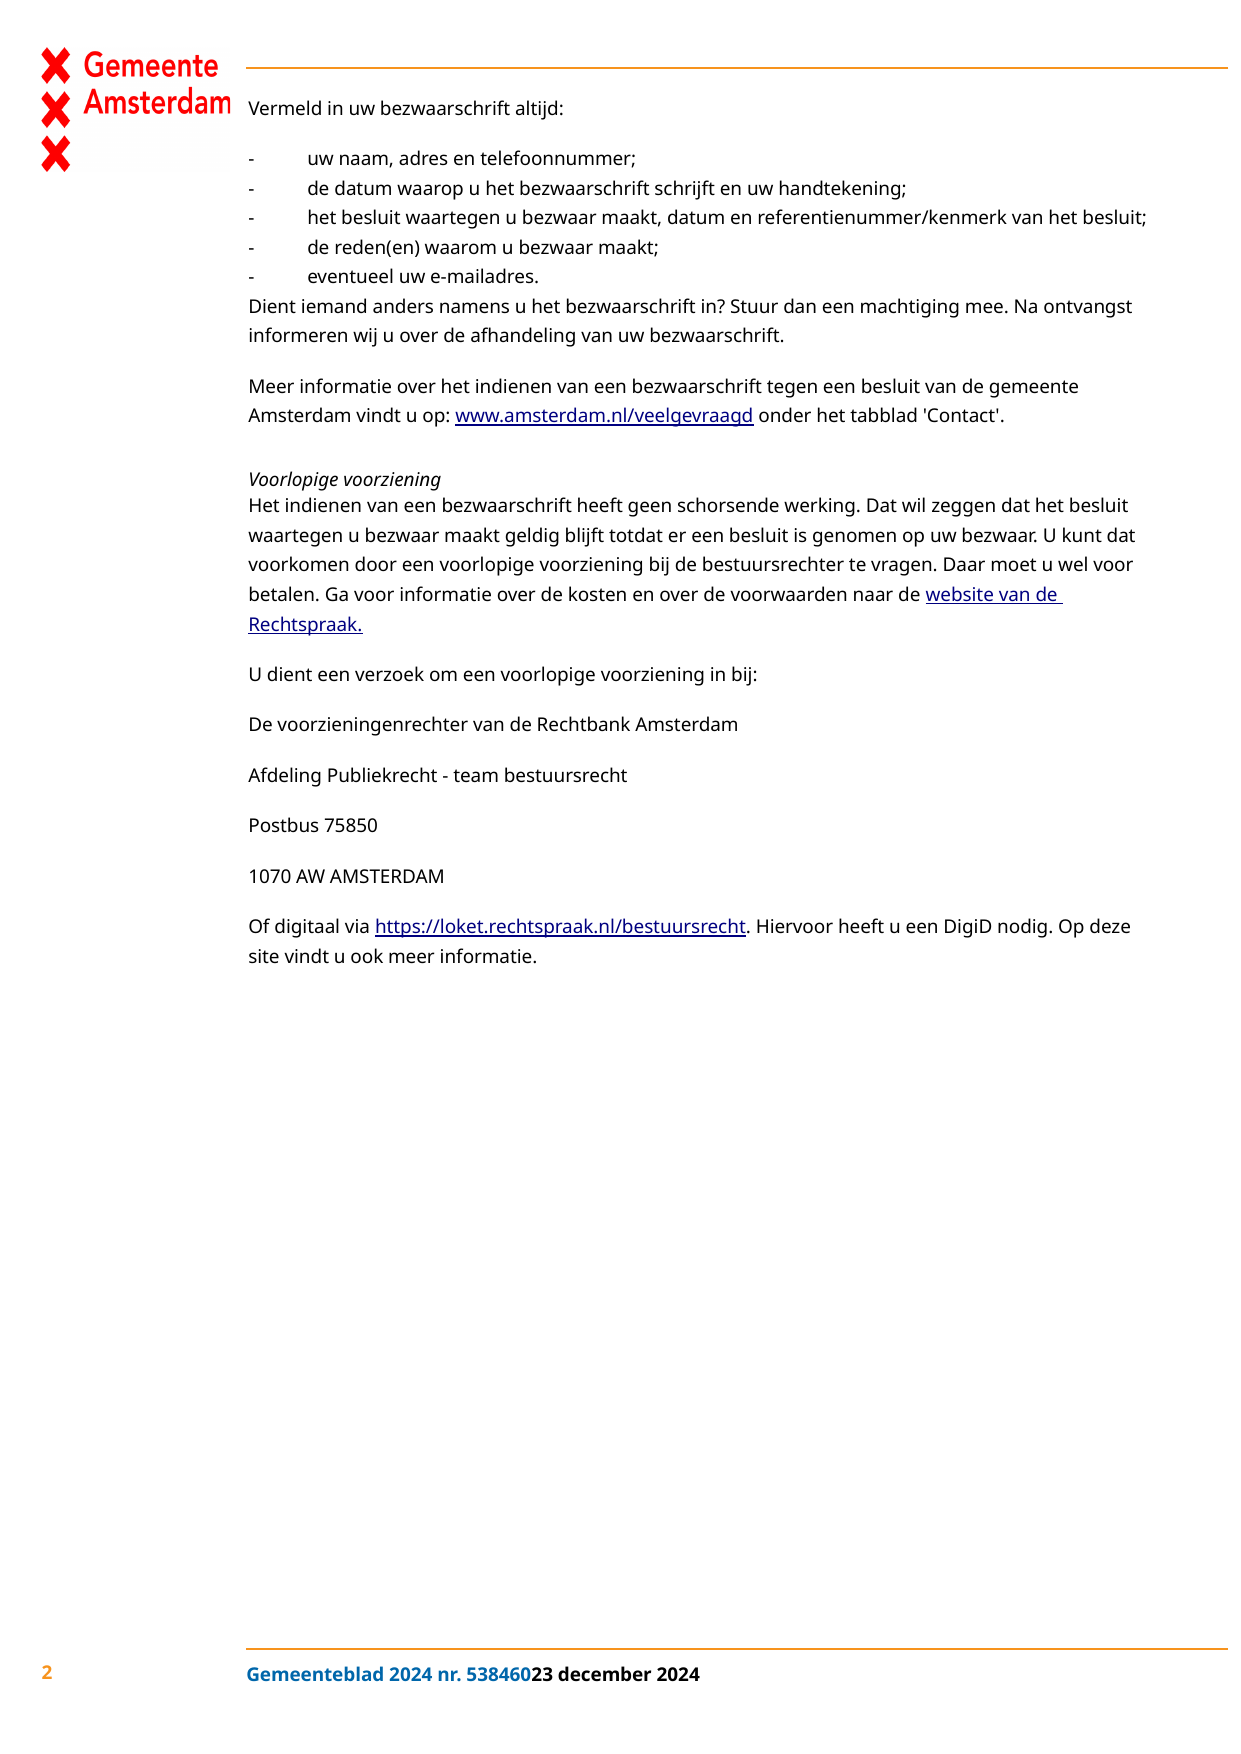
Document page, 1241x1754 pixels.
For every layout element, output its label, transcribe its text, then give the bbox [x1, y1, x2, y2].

text 1070 AW AMSTERDAM [248, 863, 1152, 888]
list uw naam, adres en telefoonnummer; [248, 145, 1152, 171]
text De voorzieningenrechter van de Rechtbank Amsterdam [248, 712, 1152, 737]
list de reden(en) waarom u bezwaar maakt; [248, 234, 1152, 260]
text Afdeling Publiekrecht - team bestuursrecht [248, 762, 1152, 788]
text Vermeld in uw bezwaarschrift altijd: [248, 95, 1152, 121]
text Postbus 75850 [248, 812, 1152, 838]
text Voorlopige voorziening [248, 467, 1152, 492]
list het besluit waartegen u bezwaar maakt, datum en referentienummer/kenmerk van het besluit; [248, 204, 1152, 230]
list eventueel uw e-mailadres. [248, 263, 1152, 289]
text Het indienen van een bezwaarschrift heeft geen schorsende werking. Dat wil zeggen dat het besluit waartegen u bezwaar maakt geldig blijft totdat er een besluit is genomen op uw bezwaar. U kunt dat voorkomen door een voorlopige voorziening bij de bestuursrechter te vragen. Daar moet u wel voor betalen. Ga voor informatie over de kosten en over de voorwaarden naar de website van de Rechtspraak. [248, 492, 1152, 636]
text Dient iemand anders namens u het bezwaarschrift in? Stuur dan een machtiging mee. Na ontvangst informeren wij u over de afhandeling van uw bezwaarschrift. [248, 293, 1152, 348]
picture [41, 47, 231, 172]
text U dient een verzoek om een voorlopige voorziening in bij: [248, 661, 1152, 687]
list de datum waarop u het bezwaarschrift schrijft en uw handtekening; [248, 175, 1152, 201]
text Of digitaal via https://loket.rechtspraak.nl/bestuursrecht. Hiervoor heeft u een DigiD nodig. Op deze site vindt u ook meer informatie. [248, 913, 1152, 968]
text Meer informatie over het indienen van een bezwaarschrift tegen een besluit van de gemeente Amsterdam vindt u op: www.amsterdam.nl/veelgevraagd onder het tabblad 'Contact'. [248, 373, 1152, 428]
